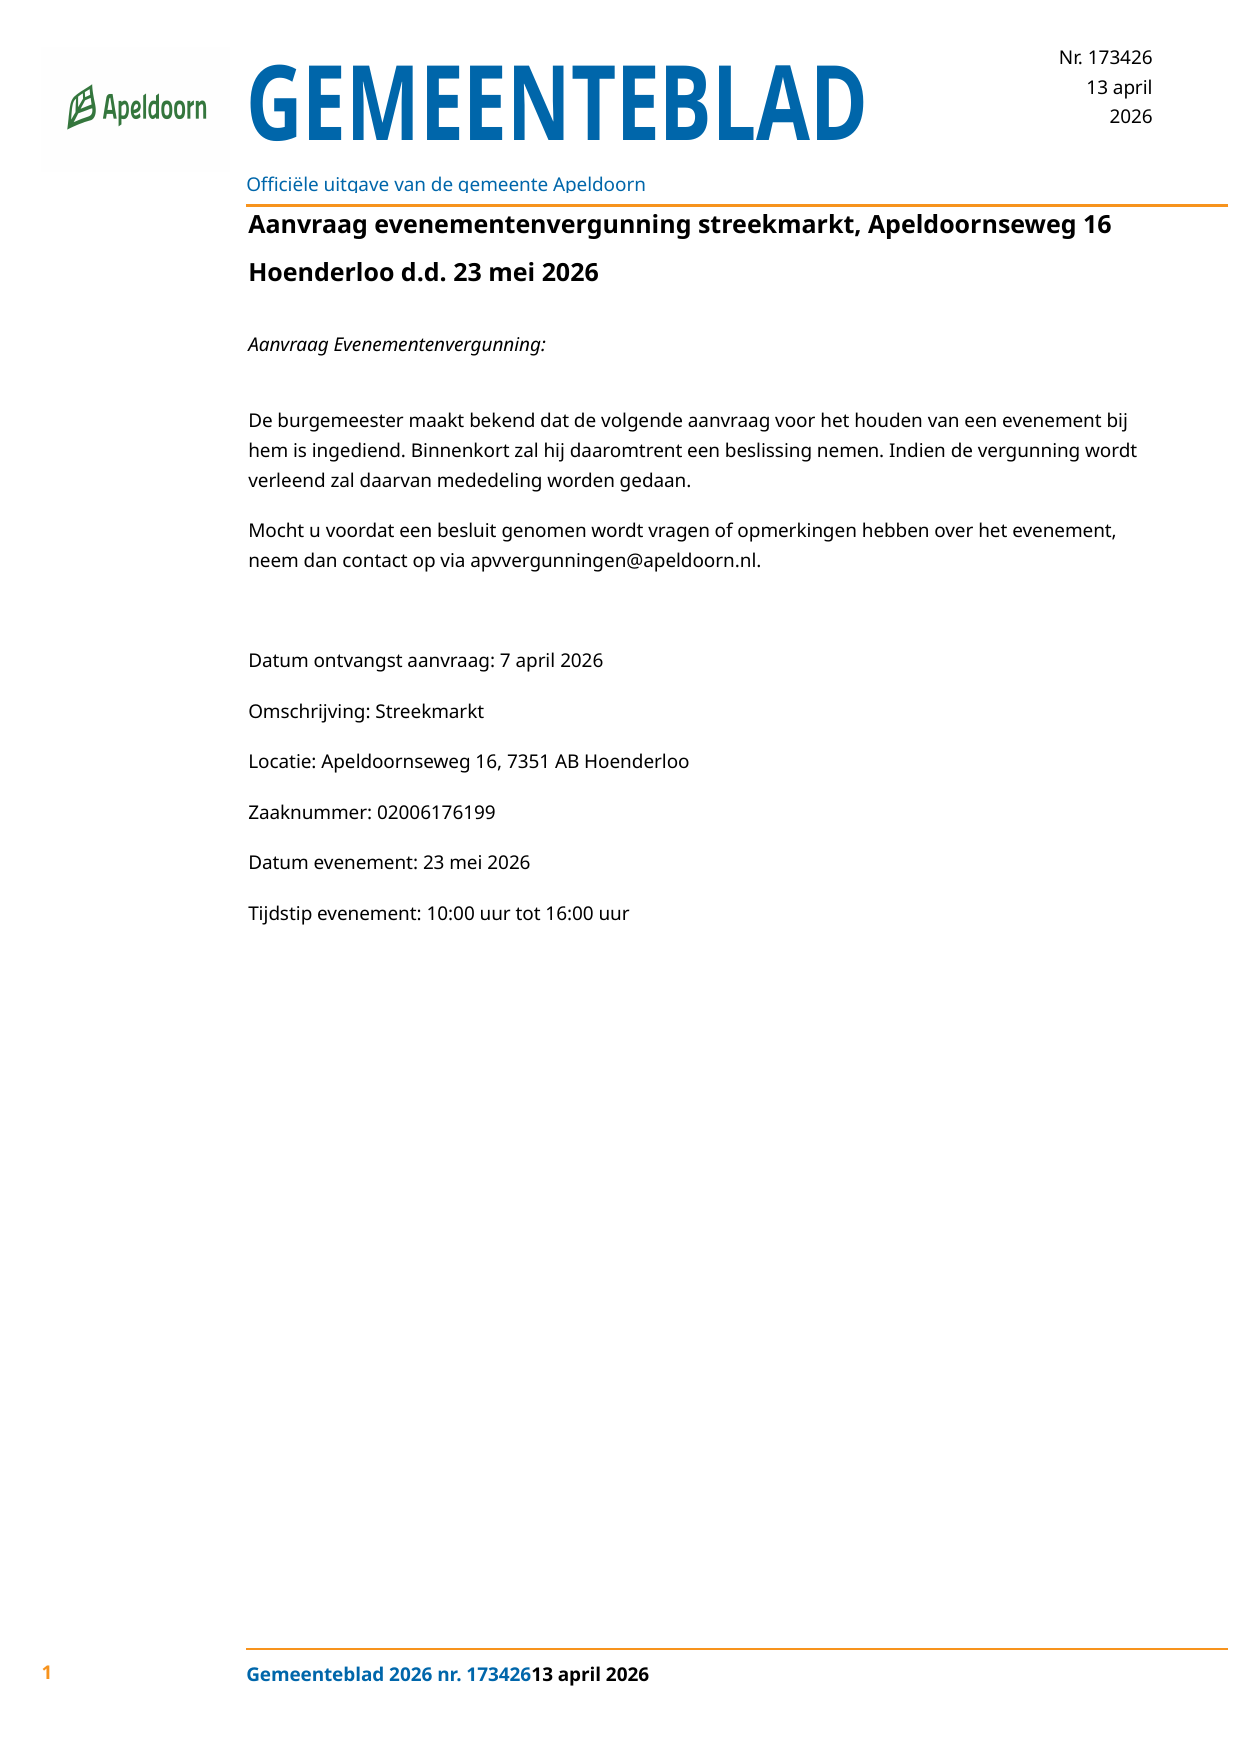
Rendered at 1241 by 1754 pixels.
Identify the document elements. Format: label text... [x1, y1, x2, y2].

picture [41, 47, 231, 172]
text Omschrijving: Streekmarkt [248, 698, 1152, 724]
text Mocht u voordat een besluit genomen wordt vragen of opmerkingen hebben over het evenement, neem dan contact op via apvvergunningen@apeldoorn.nl. [248, 517, 1152, 572]
text De burgemeester maakt bekend dat de volgende aanvraag voor het houden van een evenement bij hem is ingediend. Binnenkort zal hij daaromtrent een beslissing nemen. Indien de vergunning wordt verleend zal daarvan mededeling worden gedaan. [248, 408, 1152, 492]
text Tijdstip evenement: 10:00 uur tot 16:00 uur [248, 900, 1152, 925]
text Datum evenement: 23 mei 2026 [248, 849, 1152, 875]
text Aanvraag Evenementenvergunning: [248, 331, 1152, 357]
text Datum ontvangst aanvraag: 7 april 2026 [248, 648, 1152, 673]
text Locatie: Apeldoornseweg 16, 7351 AB Hoenderloo [248, 748, 1152, 774]
text Aanvraag evenementenvergunning streekmarkt, Apeldoornseweg 16 Hoenderloo d.d. 23 mei 2026 [248, 207, 1152, 288]
text Zaaknummer: 02006176199 [248, 799, 1152, 824]
